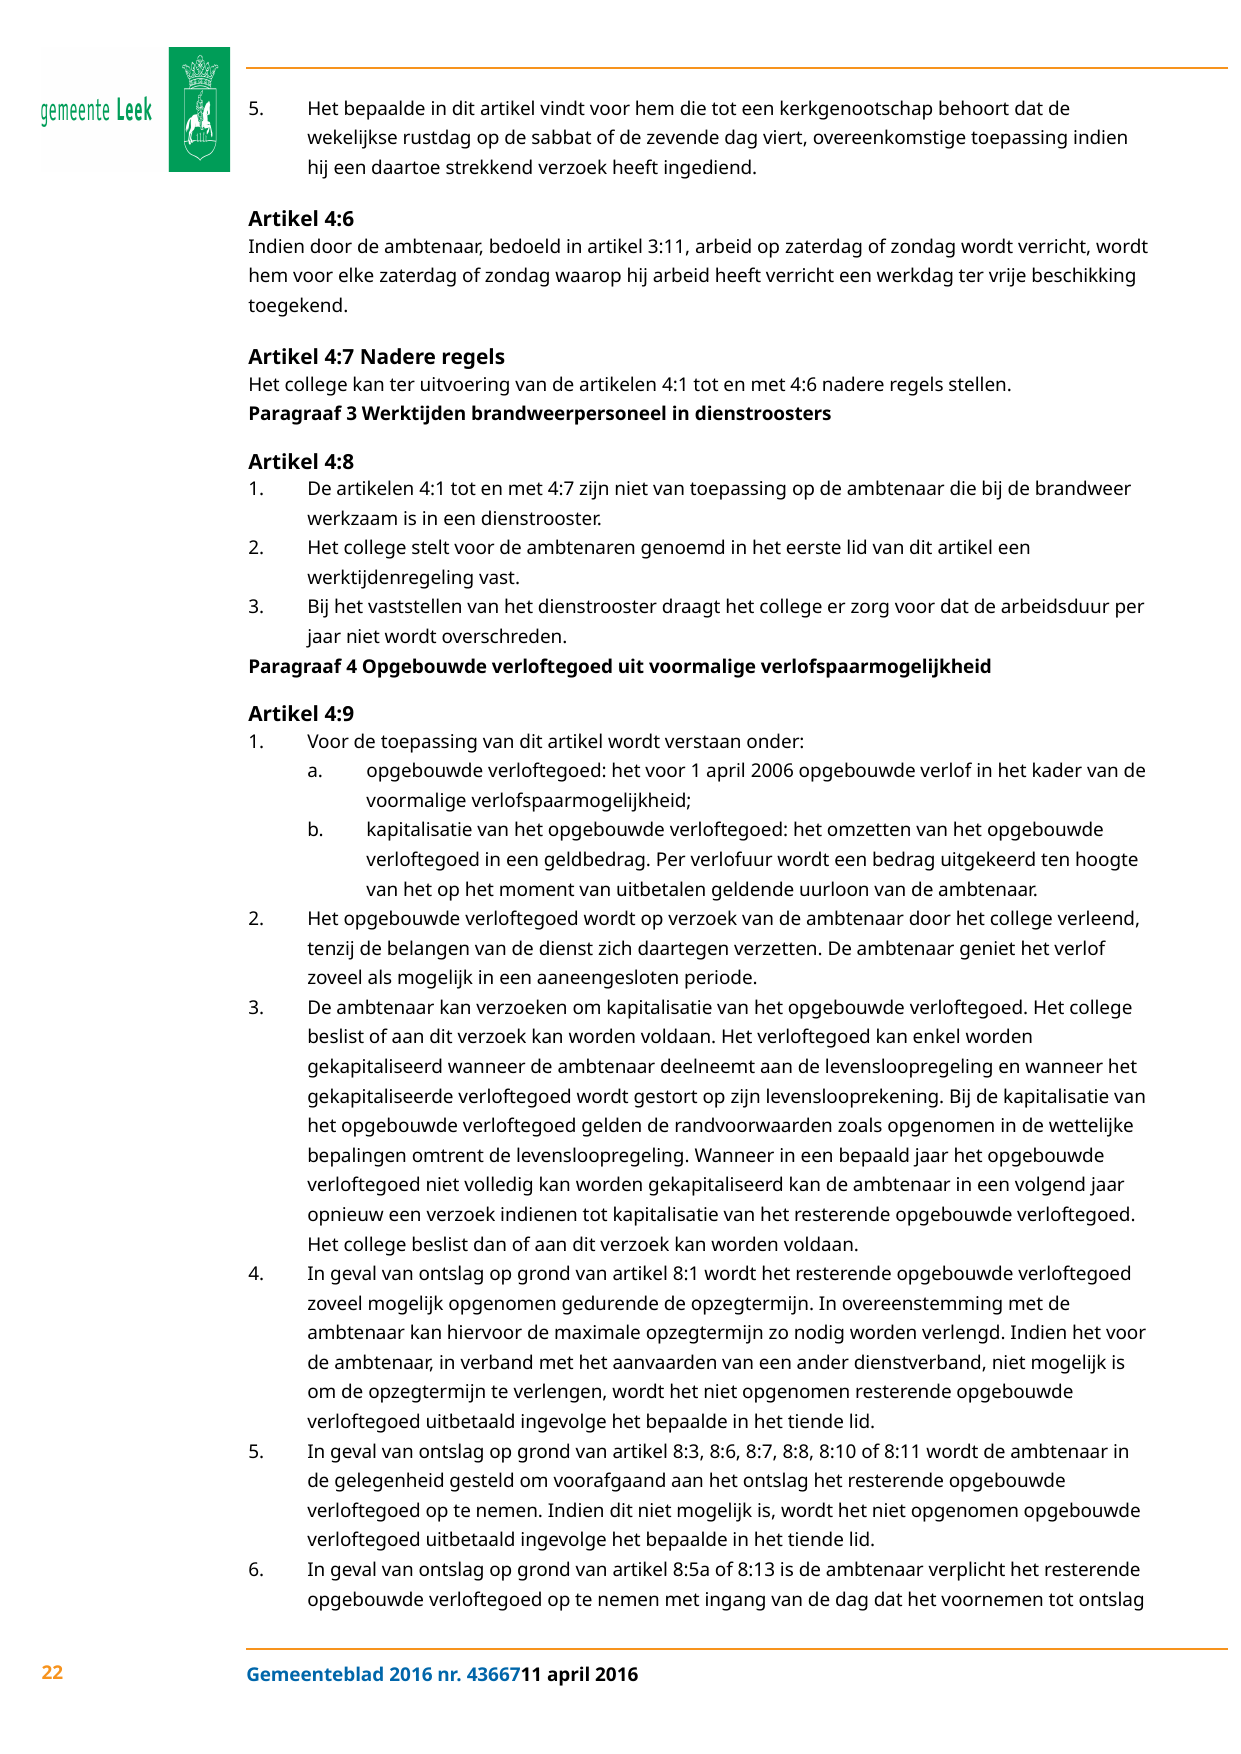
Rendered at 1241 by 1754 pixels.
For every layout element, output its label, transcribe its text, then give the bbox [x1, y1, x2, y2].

list Het opgebouwde verloftegoed wordt op verzoek van de ambtenaar door het college verleend, tenzij de belangen van de dienst zich daartegen verzetten. De ambtenaar geniet het verlof zoveel als mogelijk in een aaneengesloten periode. [248, 905, 1152, 990]
list Bij het vaststellen van het dienstrooster draagt het college er zorg voor dat de arbeidsduur per jaar niet wordt overschreden. [248, 594, 1152, 649]
list kapitalisatie van het opgebouwde verloftegoed: het omzetten van het opgebouwde verloftegoed in een geldbedrag. Per verlofuur wordt een bedrag uitgekeerd ten hoogte van het op het moment van uitbetalen geldende uurloon van de ambtenaar. [307, 817, 1152, 902]
text Artikel 4:6 [248, 204, 1152, 233]
text Paragraaf 3 Werktijden brandweerpersoneel in dienstroosters [248, 400, 1152, 426]
list In geval van ontslag op grond van artikel 8:3, 8:6, 8:7, 8:8, 8:10 of 8:11 wordt de ambtenaar in de gelegenheid gesteld om voorafgaand aan het ontslag het resterende opgebouwde verloftegoed op te nemen. Indien dit niet mogelijk is, wordt het niet opgenomen opgebouwde verloftegoed uitbetaald ingevolge het bepaalde in het tiende lid. [248, 1438, 1152, 1552]
text Paragraaf 4 Opgebouwde verloftegoed uit voormalige verlofspaarmogelijkheid [248, 653, 1152, 679]
list Het college stelt voor de ambtenaren genoemd in het eerste lid van dit artikel een werktijdenregeling vast. [248, 534, 1152, 590]
text Artikel 4:8 [248, 447, 1152, 475]
list De ambtenaar kan verzoeken om kapitalisatie van het opgebouwde verloftegoed. Het college beslist of aan dit verzoek kan worden voldaan. Het verloftegoed kan enkel worden gekapitaliseerd wanneer de ambtenaar deelneemt aan de levensloopregeling en wanneer het gekapitaliseerde verloftegoed wordt gestort op zijn levenslooprekening. Bij de kapitalisatie van het opgebouwde verloftegoed gelden de randvoorwaarden zoals opgenomen in de wettelijke bepalingen omtrent de levensloopregeling. Wanneer in een bepaald jaar het opgebouwde verloftegoed niet volledig kan worden gekapitaliseerd kan de ambtenaar in een volgend jaar opnieuw een verzoek indienen tot kapitalisatie van het resterende opgebouwde verloftegoed. Het college beslist dan of aan dit verzoek kan worden voldaan. [248, 994, 1152, 1257]
text Het college kan ter uitvoering van de artikelen 4:1 tot en met 4:6 nadere regels stellen. [248, 371, 1152, 397]
list In geval van ontslag op grond van artikel 8:5a of 8:13 is de ambtenaar verplicht het resterende opgebouwde verloftegoed op te nemen met ingang van de dag dat het voornemen tot ontslag [248, 1556, 1152, 1612]
list Voor de toepassing van dit artikel wordt verstaan onder: [248, 728, 1152, 754]
text Artikel 4:7 Nadere regels [248, 342, 1152, 371]
list opgebouwde verloftegoed: het voor 1 april 2006 opgebouwde verlof in het kader van de voormalige verlofspaarmogelijkheid; [307, 757, 1152, 813]
list In geval van ontslag op grond van artikel 8:1 wordt het resterende opgebouwde verloftegoed zoveel mogelijk opgenomen gedurende de opzegtermijn. In overeenstemming met de ambtenaar kan hiervoor de maximale opzegtermijn zo nodig worden verlengd. Indien het voor de ambtenaar, in verband met het aanvaarden van een ander dienstverband, niet mogelijk is om de opzegtermijn te verlengen, wordt het niet opgenomen resterende opgebouwde verloftegoed uitbetaald ingevolge het bepaalde in het tiende lid. [248, 1260, 1152, 1434]
text Artikel 4:9 [248, 699, 1152, 728]
list Het bepaalde in dit artikel vindt voor hem die tot een kerkgenootschap behoort dat de wekelijkse rustdag op de sabbat of de zevende dag viert, overeenkomstige toepassing indien hij een daartoe strekkend verzoek heeft ingediend. [248, 95, 1152, 180]
text Indien door de ambtenaar, bedoeld in artikel 3:11, arbeid op zaterdag of zondag wordt verricht, wordt hem voor elke zaterdag of zondag waarop hij arbeid heeft verricht een werkdag ter vrije beschikking toegekend. [248, 233, 1152, 318]
picture [41, 47, 231, 172]
list De artikelen 4:1 tot en met 4:7 zijn niet van toepassing op de ambtenaar die bij de brandweer werkzaam is in een dienstrooster. [248, 475, 1152, 531]
